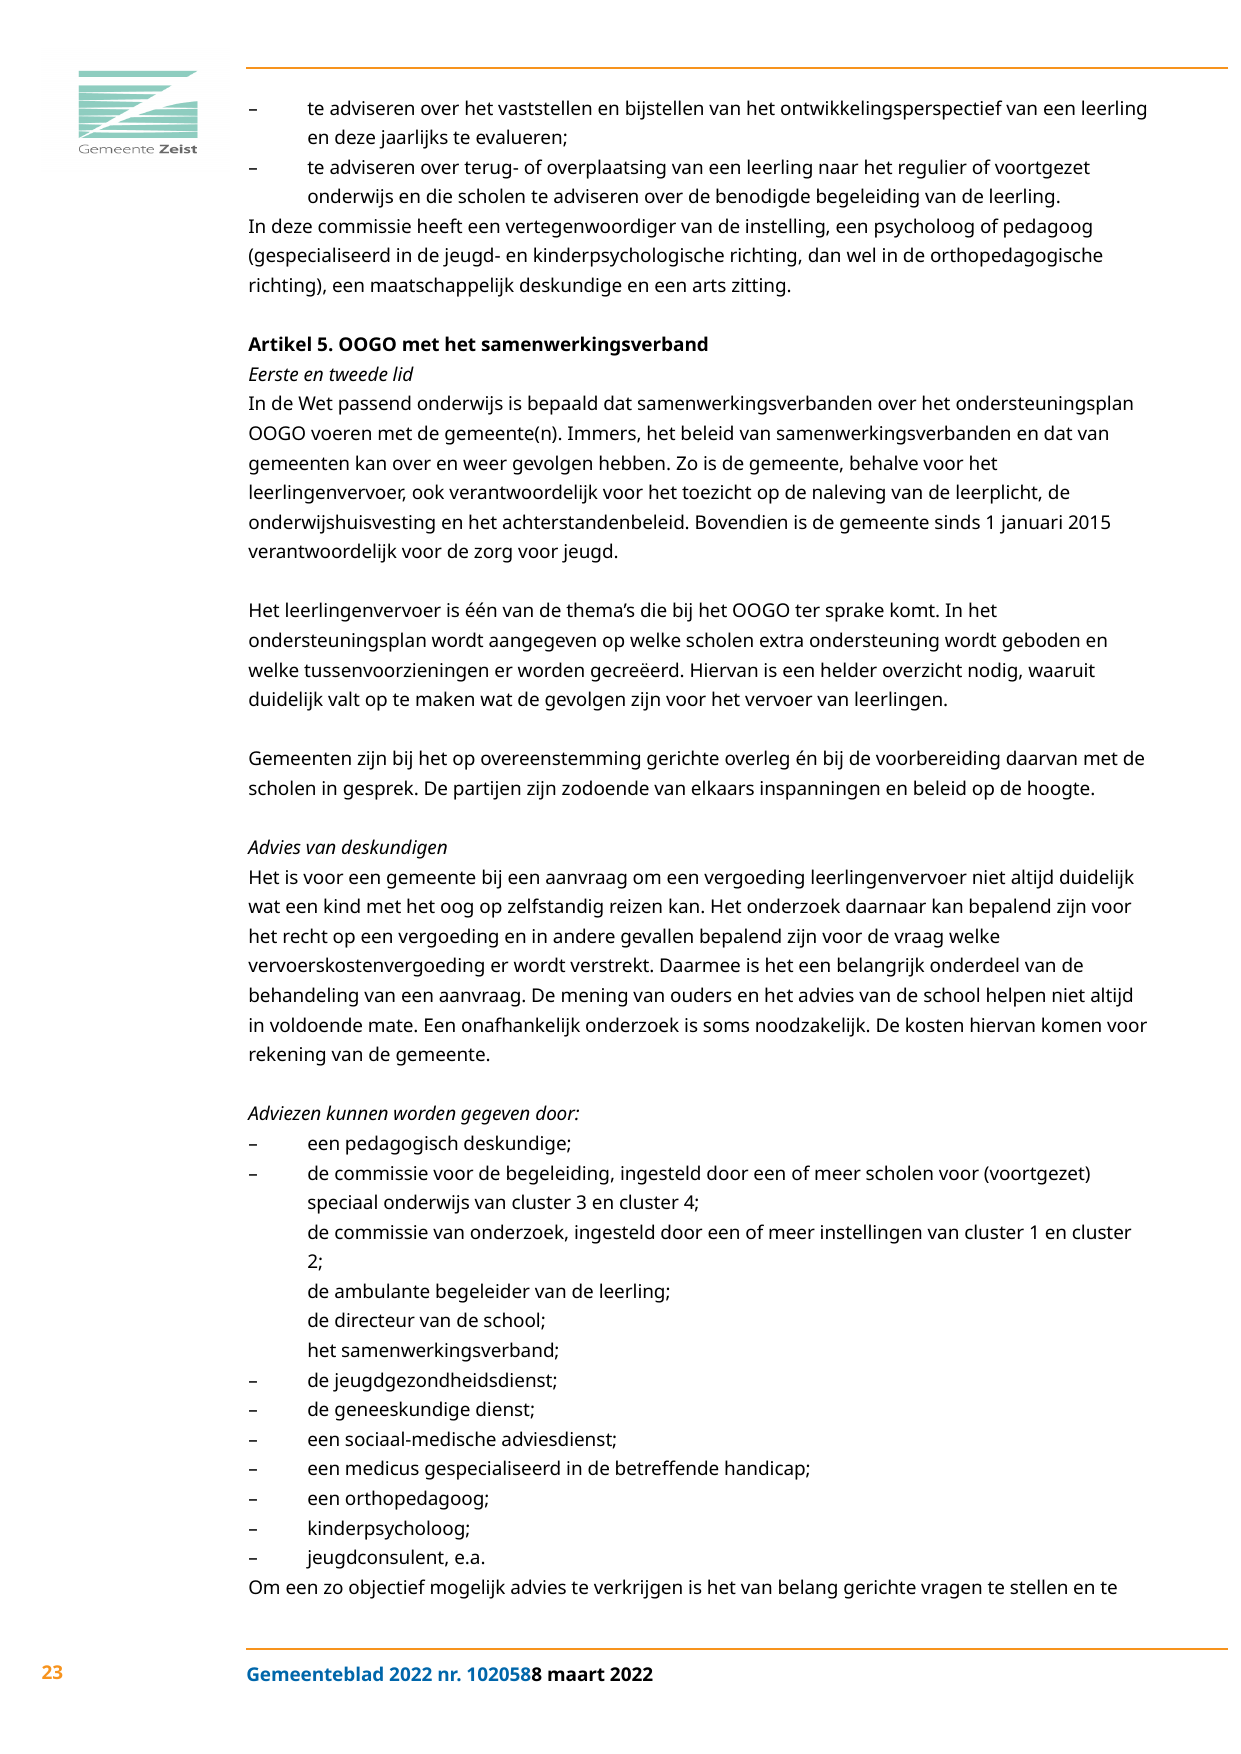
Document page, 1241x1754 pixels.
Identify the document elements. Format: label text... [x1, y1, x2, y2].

text Om een zo objectief mogelijk advies te verkrijgen is het van belang gerichte vragen te stellen en te [248, 1574, 1152, 1600]
list de jeugdgezondheidsdienst; [248, 1367, 1152, 1393]
list een orthopedagoog; [248, 1485, 1152, 1511]
picture [41, 47, 231, 172]
list de ambulante begeleider van de leerling; [248, 1278, 1152, 1304]
text Eerste en tweede lid [248, 361, 1152, 387]
list jeugdconsulent, e.a. [248, 1544, 1152, 1570]
text Adviezen kunnen worden gegeven door: [248, 1101, 1152, 1126]
text Advies van deskundigen [248, 834, 1152, 860]
list te adviseren over terug- of overplaatsing van een leerling naar het regulier of voortgezet onderwijs en die scholen te adviseren over de benodigde begeleiding van de leerling. [248, 154, 1152, 209]
text Gemeenten zijn bij het op overeenstemming gerichte overleg én bij de voorbereiding daarvan met de scholen in gesprek. De partijen zijn zodoende van elkaars inspanningen en beleid op de hoogte. [248, 746, 1152, 801]
text Het leerlingenvervoer is één van de thema’s die bij het OOGO ter sprake komt. In het ondersteuningsplan wordt aangegeven op welke scholen extra ondersteuning wordt geboden en welke tussenvoorzieningen er worden gecreëerd. Hiervan is een helder overzicht nodig, waaruit duidelijk valt op te maken wat de gevolgen zijn voor het vervoer van leerlingen. [248, 598, 1152, 712]
list te adviseren over het vaststellen en bijstellen van het ontwikkelingsperspectief van een leerling en deze jaarlijks te evalueren; [248, 95, 1152, 150]
text In deze commissie heeft een vertegenwoordiger van de instelling, een psycholoog of pedagoog (gespecialiseerd in de jeugd- en kinderpsychologische richting, dan wel in de orthopedagogische richting), een maatschappelijk deskundige en een arts zitting. [248, 213, 1152, 298]
list de commissie voor de begeleiding, ingesteld door een of meer scholen voor (voortgezet) speciaal onderwijs van cluster 3 en cluster 4; [248, 1160, 1152, 1215]
text Het is voor een gemeente bij een aanvraag om een vergoeding leerlingenvervoer niet altijd duidelijk wat een kind met het oog op zelfstandig reizen kan. Het onderzoek daarnaar kan bepalend zijn voor het recht op een vergoeding en in andere gevallen bepalend zijn voor de vraag welke vervoerskostenvergoeding er wordt verstrekt. Daarmee is het een belangrijk onderdeel van de behandeling van een aanvraag. De mening van ouders en het advies van de school helpen niet altijd in voldoende mate. Een onafhankelijk onderzoek is soms noodzakelijk. De kosten hiervan komen voor rekening van de gemeente. [248, 864, 1152, 1067]
list de directeur van de school; [248, 1308, 1152, 1333]
list de commissie van onderzoek, ingesteld door een of meer instellingen van cluster 1 en cluster 2; [248, 1219, 1152, 1274]
list het samenwerkingsverband; [248, 1337, 1152, 1363]
text Artikel 5. OOGO met het samenwerkingsverband [248, 331, 1152, 357]
list de geneeskundige dienst; [248, 1396, 1152, 1422]
list kinderpsycholoog; [248, 1515, 1152, 1541]
text In de Wet passend onderwijs is bepaald dat samenwerkingsverbanden over het ondersteuningsplan OOGO voeren met de gemeente(n). Immers, het beleid van samenwerkingsverbanden en dat van gemeenten kan over en weer gevolgen hebben. Zo is de gemeente, behalve voor het leerlingenvervoer, ook verantwoordelijk voor het toezicht op de naleving van de leerplicht, de onderwijshuisvesting en het achterstandenbeleid. Bovendien is de gemeente sinds 1 januari 2015 verantwoordelijk voor de zorg voor jeugd. [248, 391, 1152, 564]
list een medicus gespecialiseerd in de betreffende handicap; [248, 1456, 1152, 1481]
list een sociaal-medische adviesdienst; [248, 1426, 1152, 1452]
list een pedagogisch deskundige; [248, 1130, 1152, 1156]
